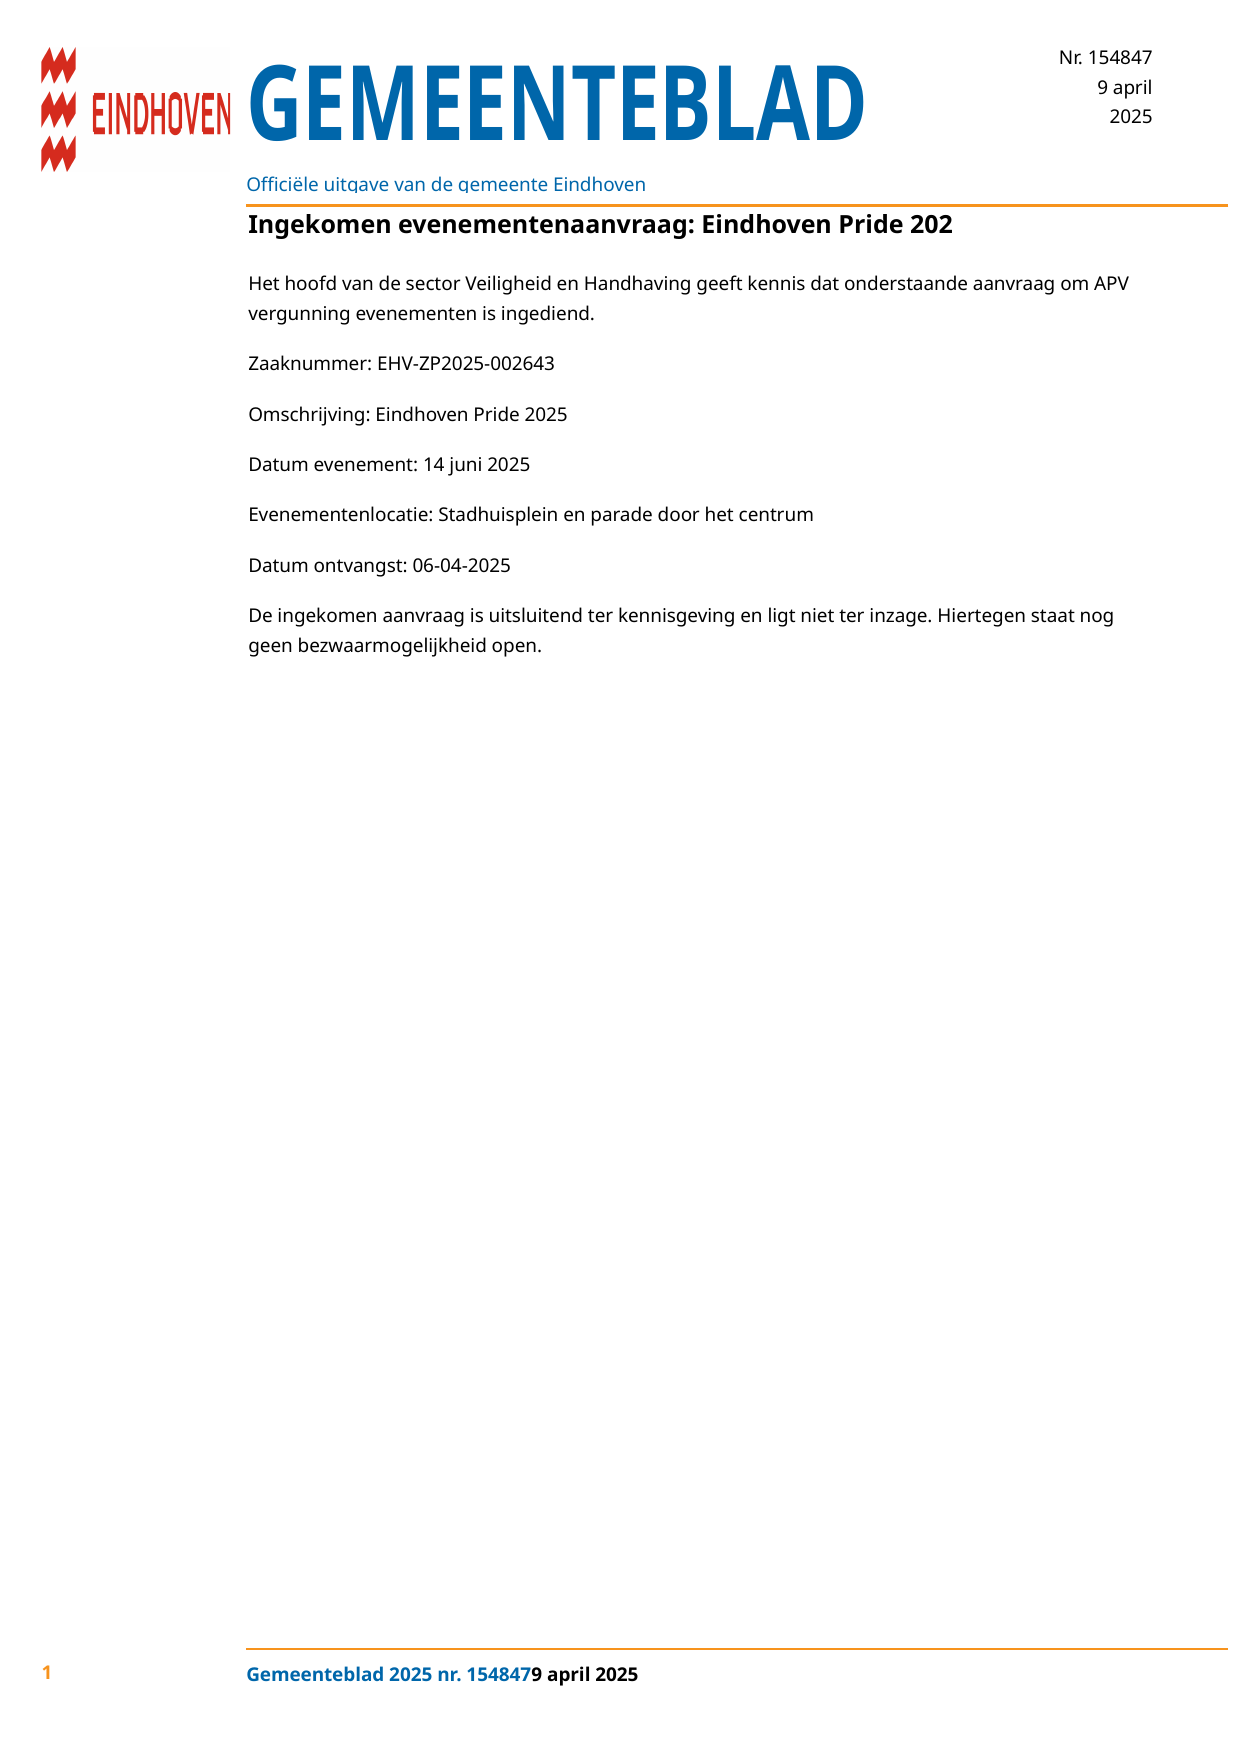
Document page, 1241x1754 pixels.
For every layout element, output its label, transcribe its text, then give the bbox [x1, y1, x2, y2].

text Ingekomen evenementenaanvraag: Eindhoven Pride 202 [248, 207, 1152, 241]
text Datum evenement: 14 juni 2025 [248, 451, 1152, 477]
text Zaaknummer: EHV-ZP2025-002643 [248, 350, 1152, 376]
text De ingekomen aanvraag is uitsluitend ter kennisgeving en ligt niet ter inzage. Hiertegen staat nog geen bezwaarmogelijkheid open. [248, 602, 1152, 658]
text Evenementenlocatie: Stadhuisplein en parade door het centrum [248, 502, 1152, 527]
text Omschrijving: Eindhoven Pride 2025 [248, 401, 1152, 426]
text Het hoofd van de sector Veiligheid en Handhaving geeft kennis dat onderstaande aanvraag om APV vergunning evenementen is ingediend. [248, 270, 1152, 326]
picture [41, 47, 231, 172]
text Datum ontvangst: 06-04-2025 [248, 552, 1152, 578]
